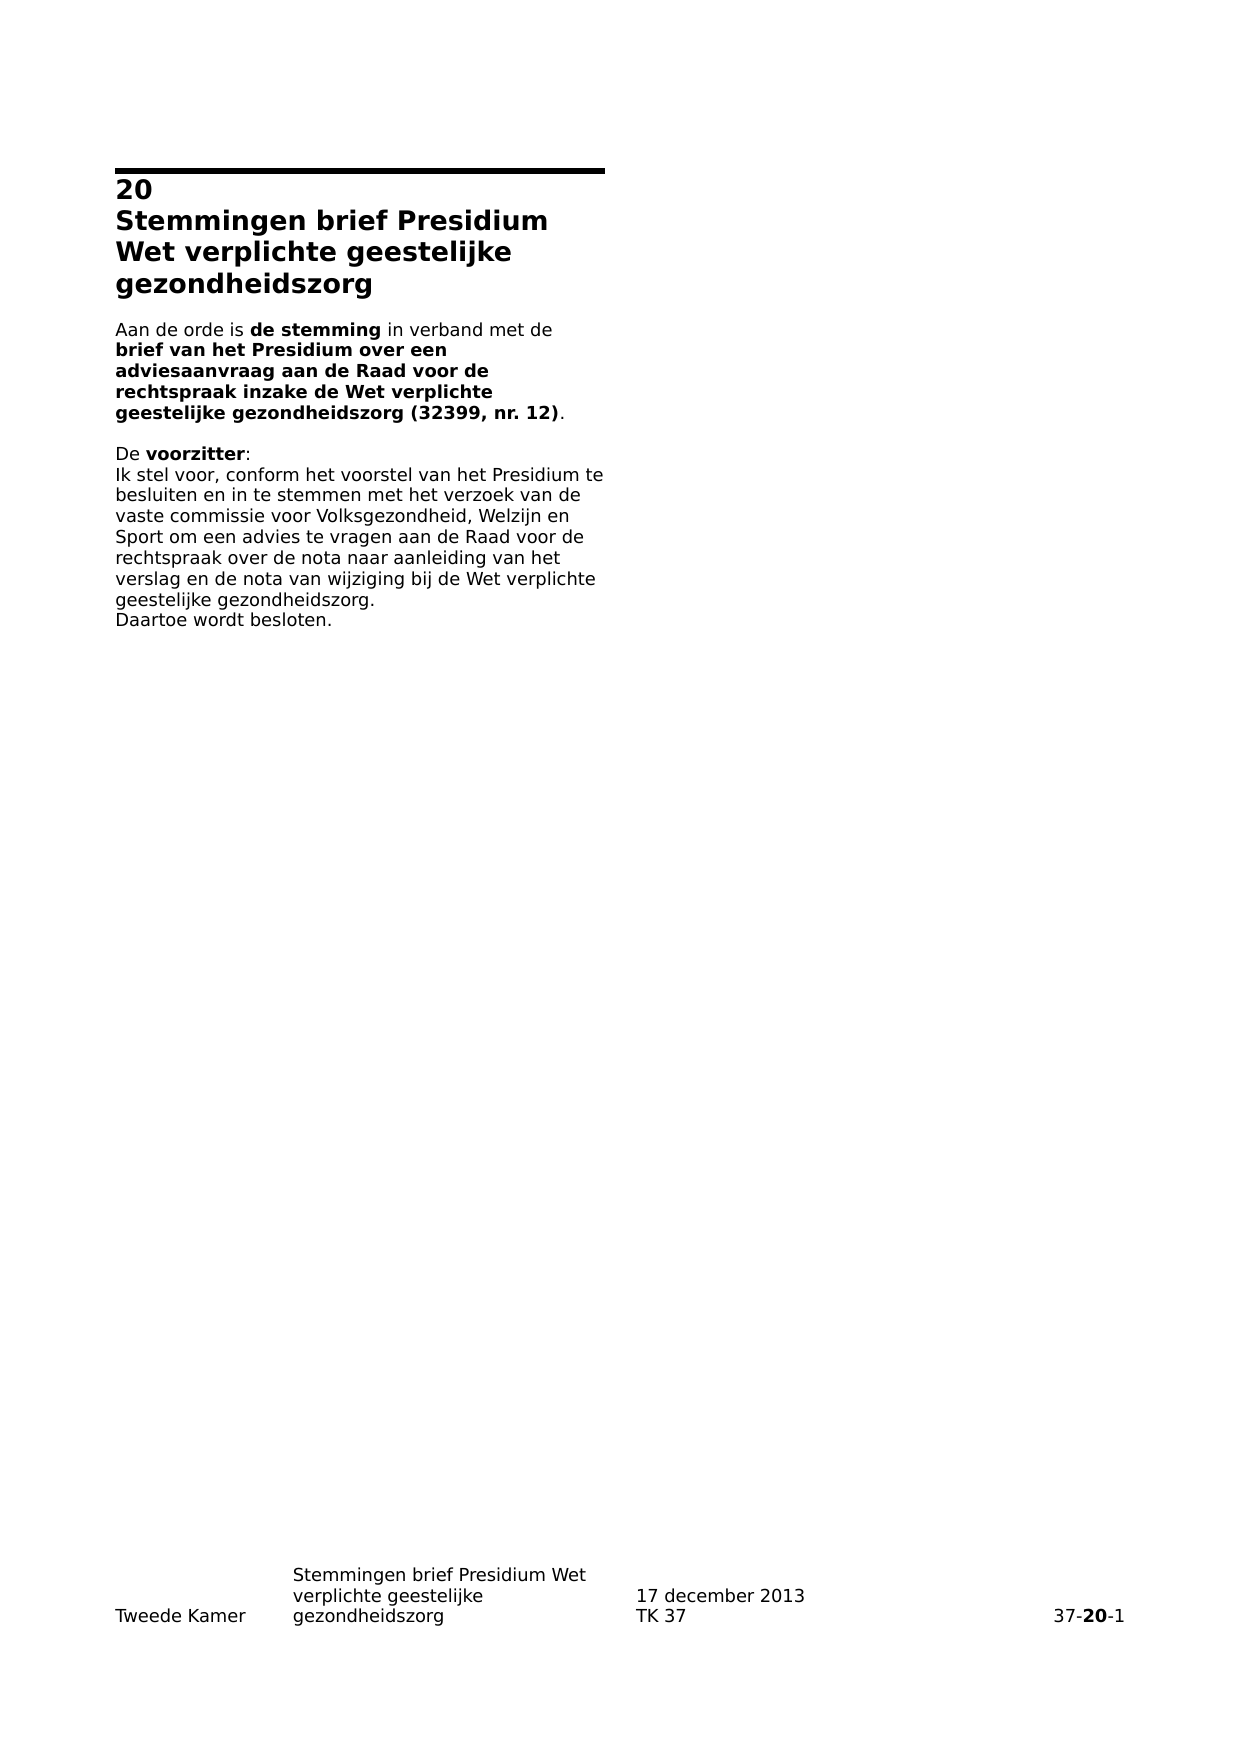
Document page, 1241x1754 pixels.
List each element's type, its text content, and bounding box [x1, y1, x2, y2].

text Daartoe wordt besloten. [115, 610, 605, 631]
text De voorzitter: [115, 443, 605, 464]
title 20 Stemmingen brief Presidium Wet verplichte geestelijke gezondheidszorg [115, 174, 605, 299]
text Aan de orde is de stemming in verband met de brief van het Presidium over een adviesaanvraag aan de Raad voor de rechtspraak inzake de Wet verplichte geestelijke gezondheidszorg (32399, nr. 12). [115, 319, 605, 423]
text Ik stel voor, conform het voorstel van het Presidium te besluiten en in te stemmen met het verzoek van de vaste commissie voor Volksgezondheid, Welzijn en Sport om een advies te vragen aan de Raad voor de rechtspraak over de nota naar aanleiding van het verslag en de nota van wijziging bij de Wet verplichte geestelijke gezondheidszorg. [115, 464, 605, 610]
